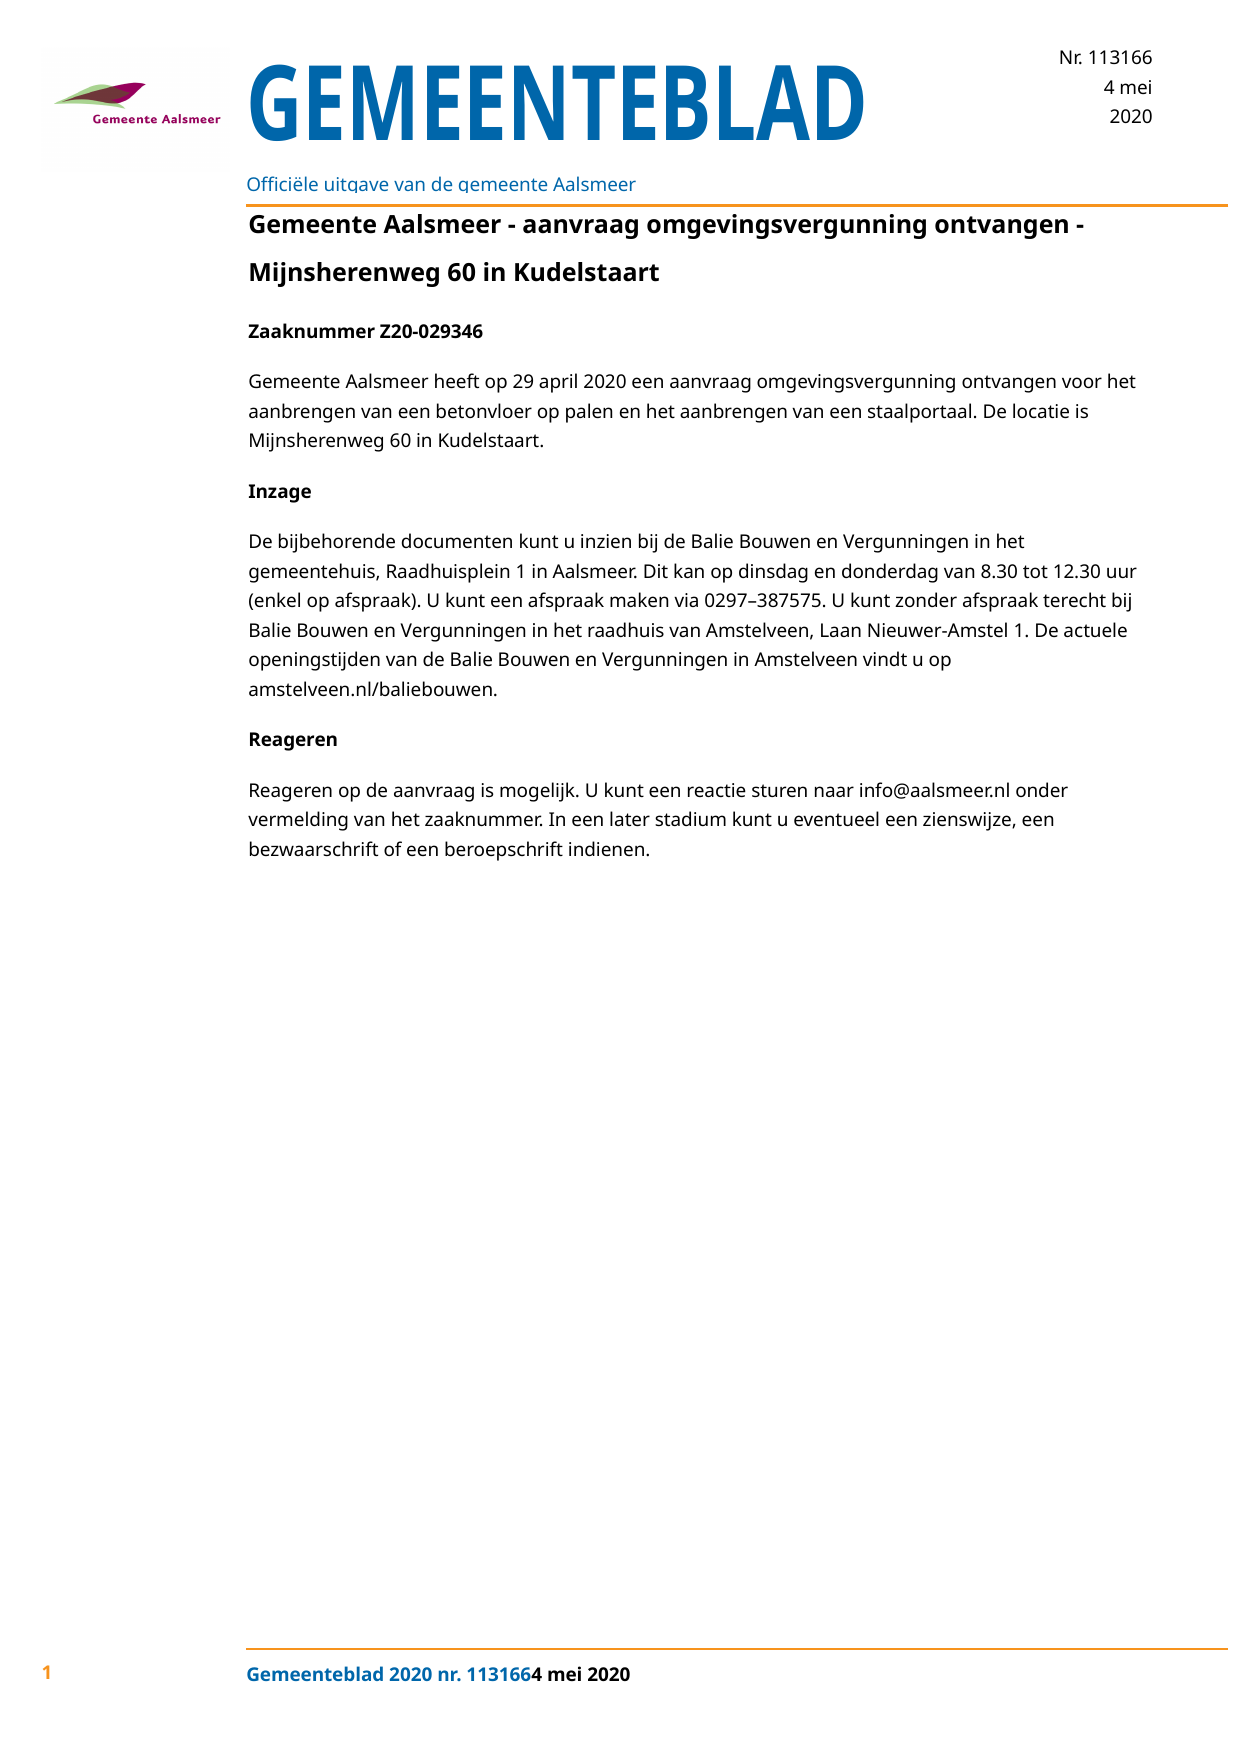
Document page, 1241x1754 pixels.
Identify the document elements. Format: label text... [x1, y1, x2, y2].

text Gemeente Aalsmeer - aanvraag omgevingsvergunning ontvangen - Mijnsherenweg 60 in Kudelstaart [248, 207, 1152, 288]
text Reageren op de aanvraag is mogelijk. U kunt een reactie sturen naar info@aalsmeer.nl onder vermelding van het zaaknummer. In een later stadium kunt u eventueel een zienswijze, een bezwaarschrift of een beroepschrift indienen. [248, 777, 1152, 862]
text Inzage [248, 478, 1152, 504]
text Gemeente Aalsmeer heeft op 29 april 2020 een aanvraag omgevingsvergunning ontvangen voor het aanbrengen van een betonvloer op palen en het aanbrengen van een staalportaal. De locatie is Mijnsherenweg 60 in Kudelstaart. [248, 368, 1152, 453]
picture [41, 47, 231, 172]
text De bijbehorende documenten kunt u inzien bij de Balie Bouwen en Vergunningen in het gemeentehuis, Raadhuisplein 1 in Aalsmeer. Dit kan op dinsdag en donderdag van 8.30 tot 12.30 uur (enkel op afspraak). U kunt een afspraak maken via 0297–387575. U kunt zonder afspraak terecht bij Balie Bouwen en Vergunningen in het raadhuis van Amstelveen, Laan Nieuwer-Amstel 1. De actuele openingstijden van de Balie Bouwen en Vergunningen in Amstelveen vindt u op amstelveen.nl/baliebouwen. [248, 528, 1152, 702]
text Reageren [248, 727, 1152, 752]
text Zaaknummer Z20-029346 [248, 318, 1152, 344]
